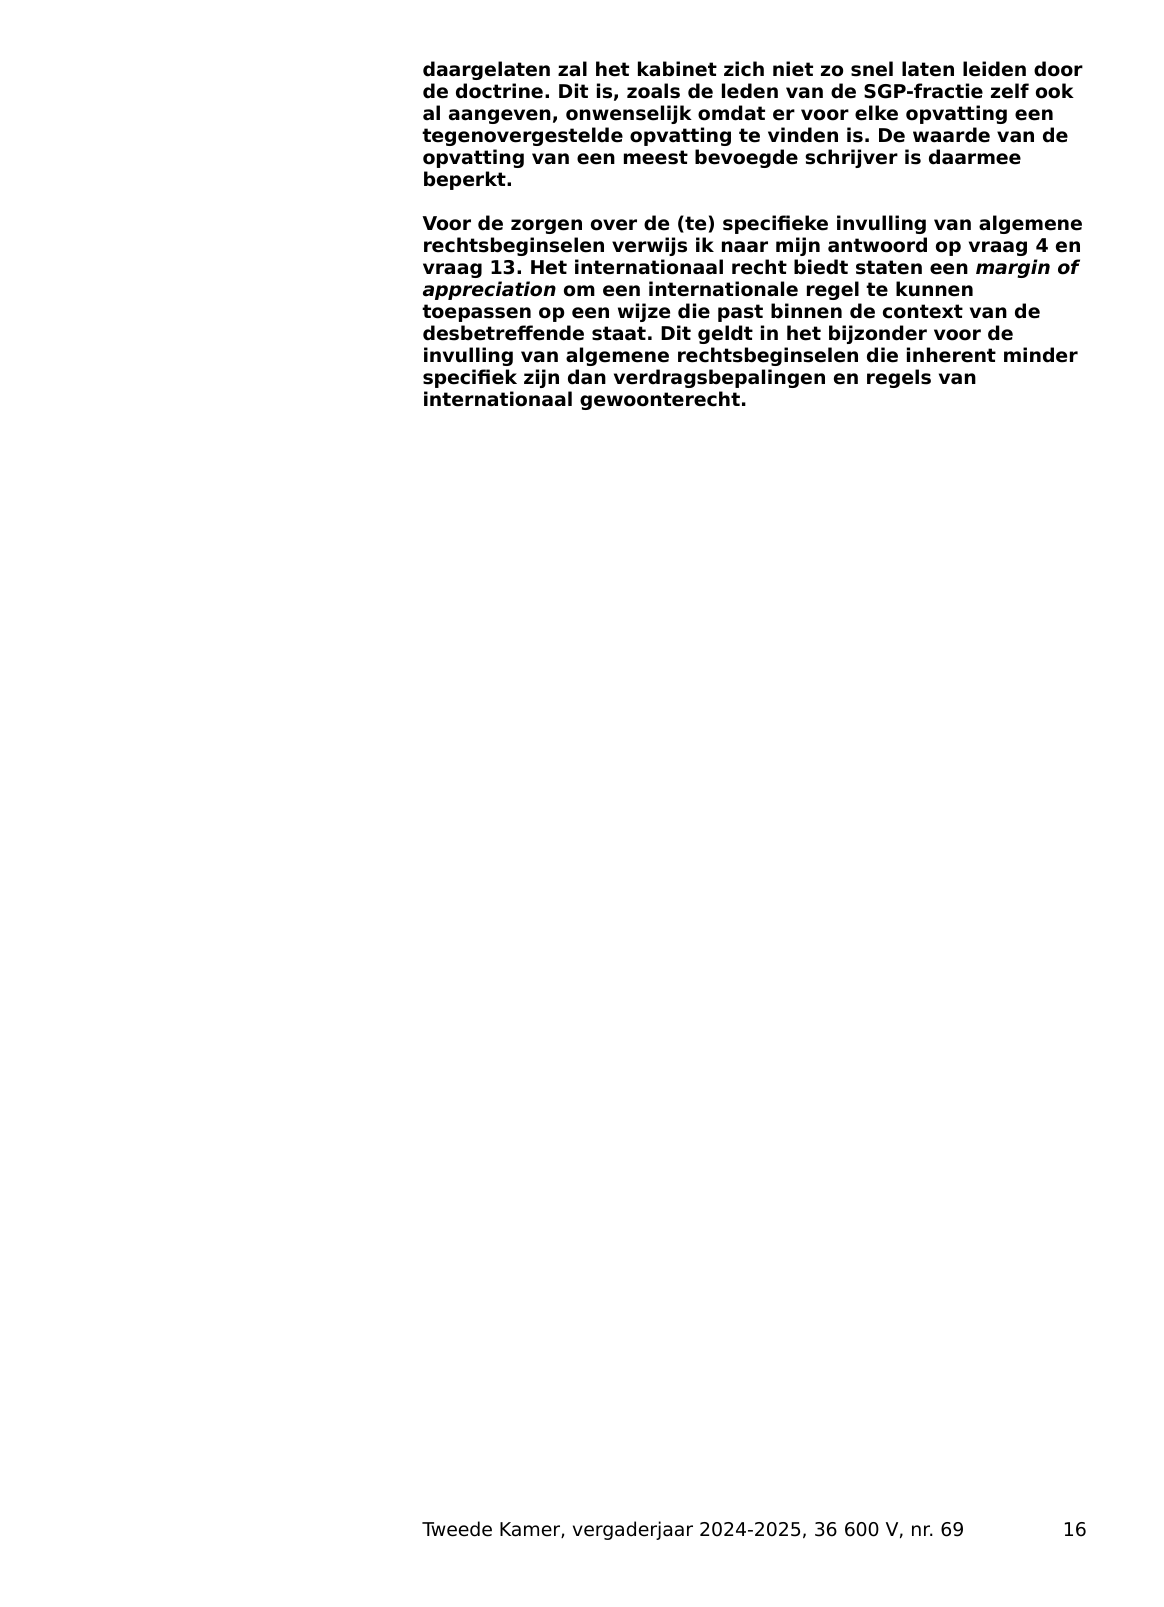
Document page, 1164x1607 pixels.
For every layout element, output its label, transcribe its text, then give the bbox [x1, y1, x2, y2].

text Voor de zorgen over de (te) specifieke invulling van algemene rechtsbeginselen verwijs ik naar mijn antwoord op vraag 4 en vraag 13. Het internationaal recht biedt staten een margin of appreciation om een internationale regel te kunnen toepassen op een wijze die past binnen de context van de desbetreffende staat. Dit geldt in het bijzonder voor de invulling van algemene rechtsbeginselen die inherent minder specifiek zijn dan verdragsbepalingen en regels van internationaal gewoonterecht. [422, 213, 1087, 411]
text daargelaten zal het kabinet zich niet zo snel laten leiden door de doctrine. Dit is, zoals de leden van de SGP-fractie zelf ook al aangeven, onwenselijk omdat er voor elke opvatting een tegenovergestelde opvatting te vinden is. De waarde van de opvatting van een meest bevoegde schrijver is daarmee beperkt. [422, 59, 1087, 191]
